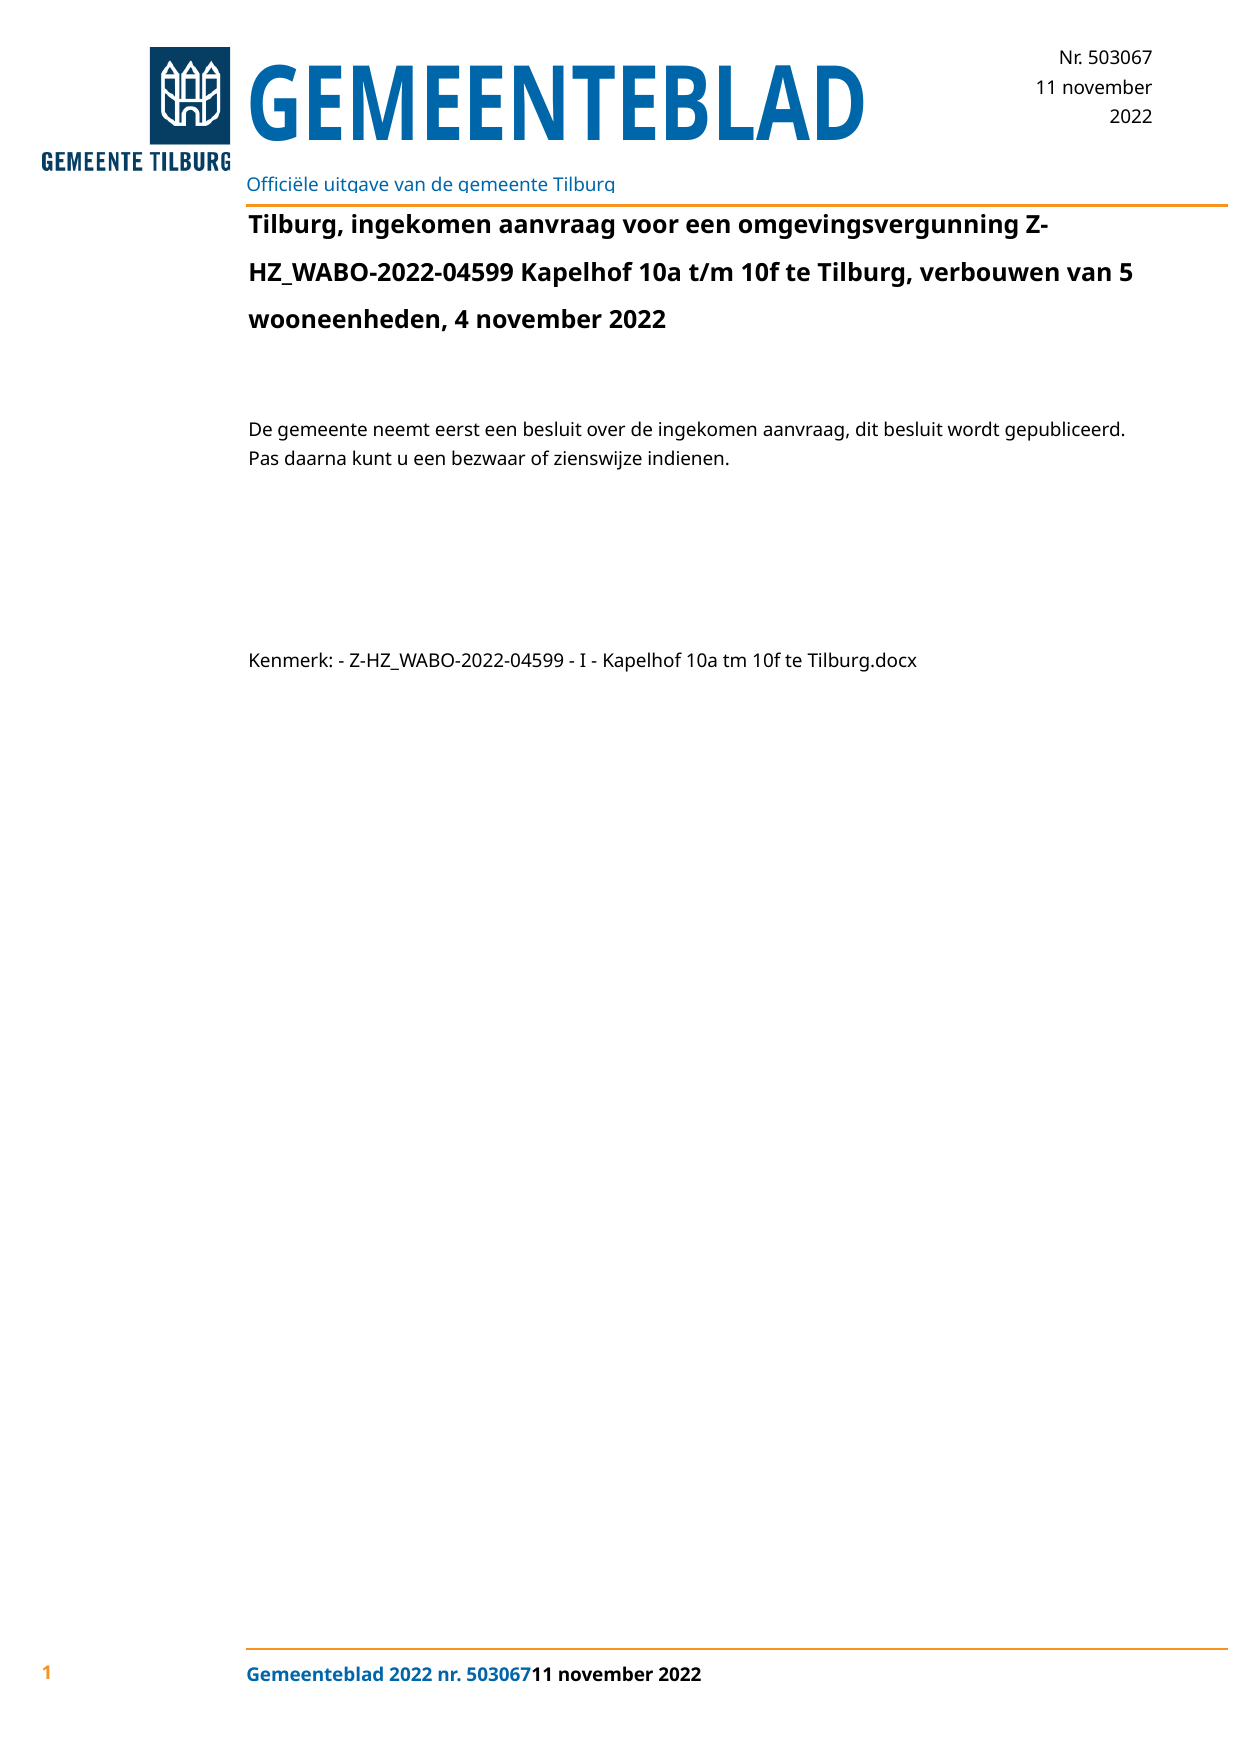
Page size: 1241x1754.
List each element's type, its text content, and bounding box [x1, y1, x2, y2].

text Tilburg, ingekomen aanvraag voor een omgevingsvergunning Z-HZ_WABO-2022-04599 Kapelhof 10a t/m 10f te Tilburg, verbouwen van 5 wooneenheden, 4 november 2022 [248, 207, 1152, 336]
text Kenmerk: - Z-HZ_WABO-2022-04599 - I - Kapelhof 10a tm 10f te Tilburg.docx [248, 647, 1152, 673]
text De gemeente neemt eerst een besluit over de ingekomen aanvraag, dit besluit wordt gepubliceerd. Pas daarna kunt u een bezwaar of zienswijze indienen. [248, 416, 1152, 471]
picture [41, 47, 231, 172]
